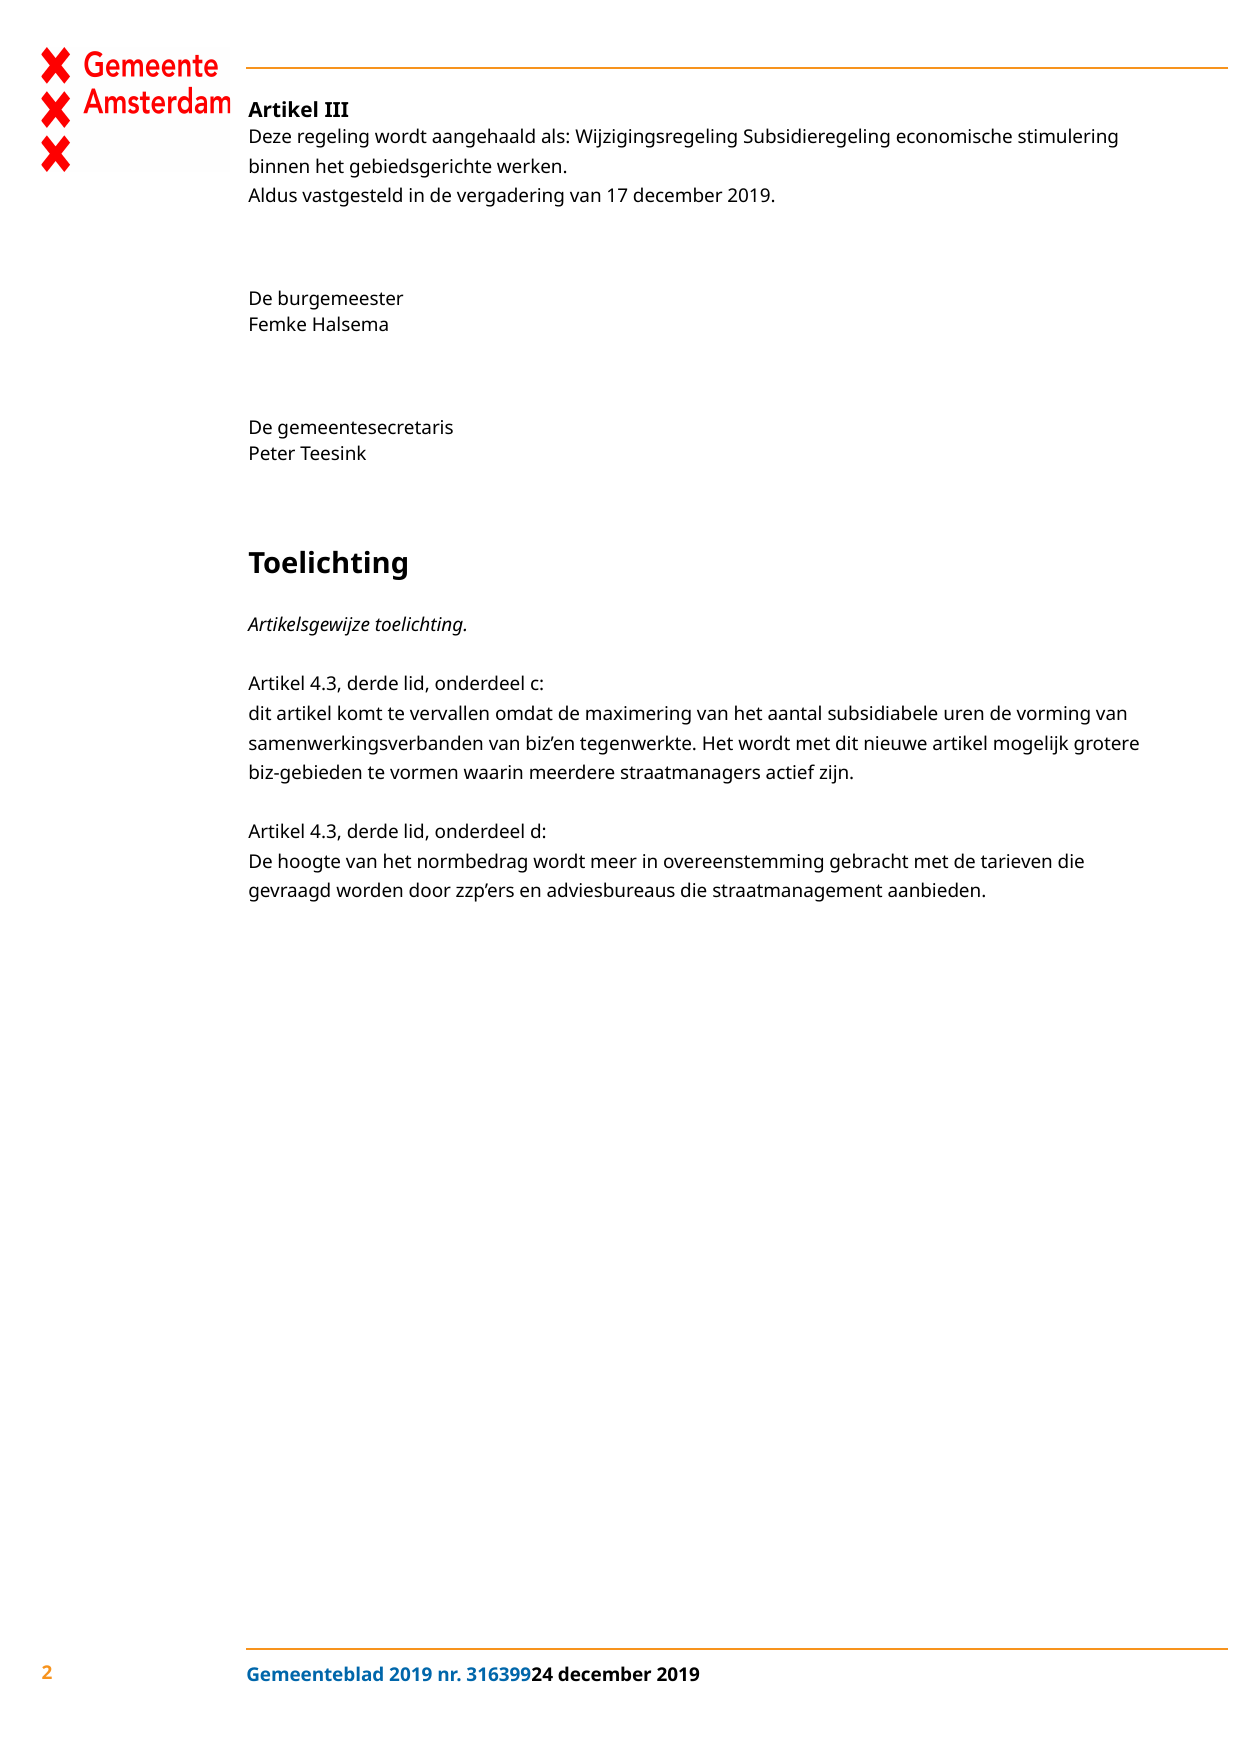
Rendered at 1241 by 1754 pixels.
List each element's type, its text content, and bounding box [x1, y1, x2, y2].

text Artikel III [248, 95, 1152, 123]
text dit artikel komt te vervallen omdat de maximering van het aantal subsidiabele uren de vorming van samenwerkingsverbanden van biz’en tegenwerkte. Het wordt met dit nieuwe artikel mogelijk grotere biz-gebieden te vormen waarin meerdere straatmanagers actief zijn. [248, 700, 1152, 785]
text De burgemeester [248, 285, 1152, 311]
text Artikel 4.3, derde lid, onderdeel d: [248, 818, 1152, 844]
text Femke Halsema [248, 311, 1152, 337]
text De gemeentesecretaris [248, 414, 1152, 440]
text Deze regeling wordt aangehaald als: Wijzigingsregeling Subsidieregeling economische stimulering binnen het gebiedsgerichte werken. [248, 123, 1152, 178]
picture [41, 47, 231, 172]
text Peter Teesink [248, 440, 1152, 465]
text Artikelsgewijze toelichting. [248, 611, 1152, 637]
text Toelichting [248, 543, 1152, 582]
text Aldus vastgesteld in de vergadering van 17 december 2019. [248, 182, 1152, 208]
text De hoogte van het normbedrag wordt meer in overeenstemming gebracht met de tarieven die gevraagd worden door zzp’ers en adviesbureaus die straatmanagement aanbieden. [248, 848, 1152, 903]
text Artikel 4.3, derde lid, onderdeel c: [248, 671, 1152, 696]
